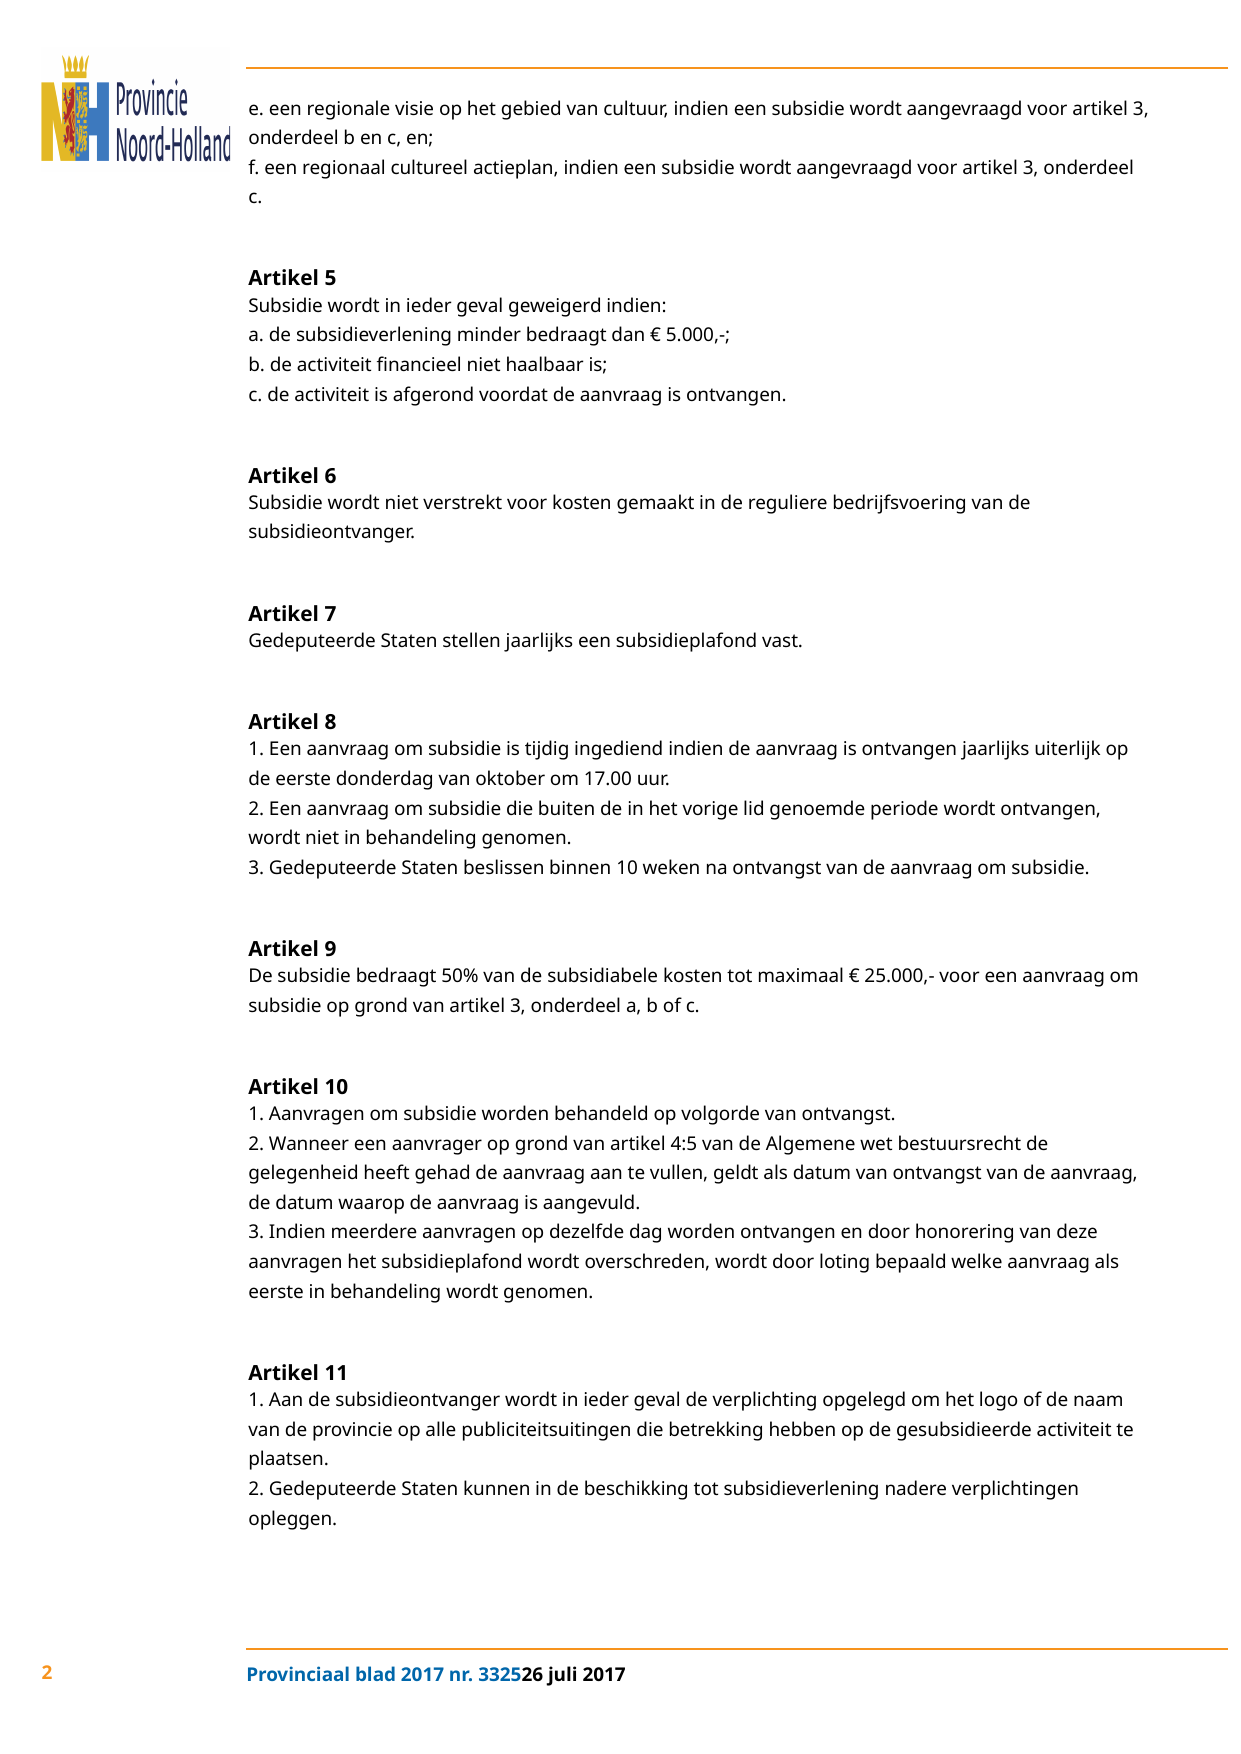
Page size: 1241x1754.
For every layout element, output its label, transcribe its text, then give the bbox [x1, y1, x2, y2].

text c. de activiteit is afgerond voordat de aanvraag is ontvangen. [248, 381, 1152, 406]
text Artikel 5 [248, 263, 1152, 292]
text 2. Wanneer een aanvrager op grond van artikel 4:5 van de Algemene wet bestuursrecht de gelegenheid heeft gehad de aanvraag aan te vullen, geldt als datum van ontvangst van de aanvraag, de datum waarop de aanvraag is aangevuld. [248, 1130, 1152, 1215]
text Artikel 10 [248, 1072, 1152, 1100]
text 3. Gedeputeerde Staten beslissen binnen 10 weken na ontvangst van de aanvraag om subsidie. [248, 854, 1152, 880]
text 1. Een aanvraag om subsidie is tijdig ingediend indien de aanvraag is ontvangen jaarlijks uiterlijk op de eerste donderdag van oktober om 17.00 uur. [248, 736, 1152, 791]
text Artikel 11 [248, 1358, 1152, 1386]
text e. een regionale visie op het gebied van cultuur, indien een subsidie wordt aangevraagd voor artikel 3, onderdeel b en c, en; [248, 95, 1152, 150]
text Gedeputeerde Staten stellen jaarlijks een subsidieplafond vast. [248, 627, 1152, 653]
text Subsidie wordt in ieder geval geweigerd indien: [248, 292, 1152, 318]
text Artikel 8 [248, 707, 1152, 736]
text 2. Een aanvraag om subsidie die buiten de in het vorige lid genoemde periode wordt ontvangen, wordt niet in behandeling genomen. [248, 795, 1152, 850]
text 1. Aan de subsidieontvanger wordt in ieder geval de verplichting opgelegd om het logo of de naam van de provincie op alle publiciteitsuitingen die betrekking hebben op de gesubsidieerde activiteit te plaatsen. [248, 1386, 1152, 1471]
text 3. Indien meerdere aanvragen op dezelfde dag worden ontvangen en door honorering van deze aanvragen het subsidieplafond wordt overschreden, wordt door loting bepaald welke aanvraag als eerste in behandeling wordt genomen. [248, 1219, 1152, 1304]
text 2. Gedeputeerde Staten kunnen in de beschikking tot subsidieverlening nadere verplichtingen opleggen. [248, 1475, 1152, 1530]
text 1. Aanvragen om subsidie worden behandeld op volgorde van ontvangst. [248, 1100, 1152, 1126]
text a. de subsidieverlening minder bedraagt dan € 5.000,-; [248, 322, 1152, 347]
text f. een regionaal cultureel actieplan, indien een subsidie wordt aangevraagd voor artikel 3, onderdeel c. [248, 154, 1152, 209]
text b. de activiteit financieel niet haalbaar is; [248, 351, 1152, 377]
text Artikel 9 [248, 934, 1152, 962]
picture [41, 47, 231, 172]
text Artikel 6 [248, 461, 1152, 489]
text Artikel 7 [248, 599, 1152, 627]
text Subsidie wordt niet verstrekt voor kosten gemaakt in de reguliere bedrijfsvoering van de subsidieontvanger. [248, 489, 1152, 544]
text De subsidie bedraagt 50% van de subsidiabele kosten tot maximaal € 25.000,- voor een aanvraag om subsidie op grond van artikel 3, onderdeel a, b of c. [248, 962, 1152, 1018]
